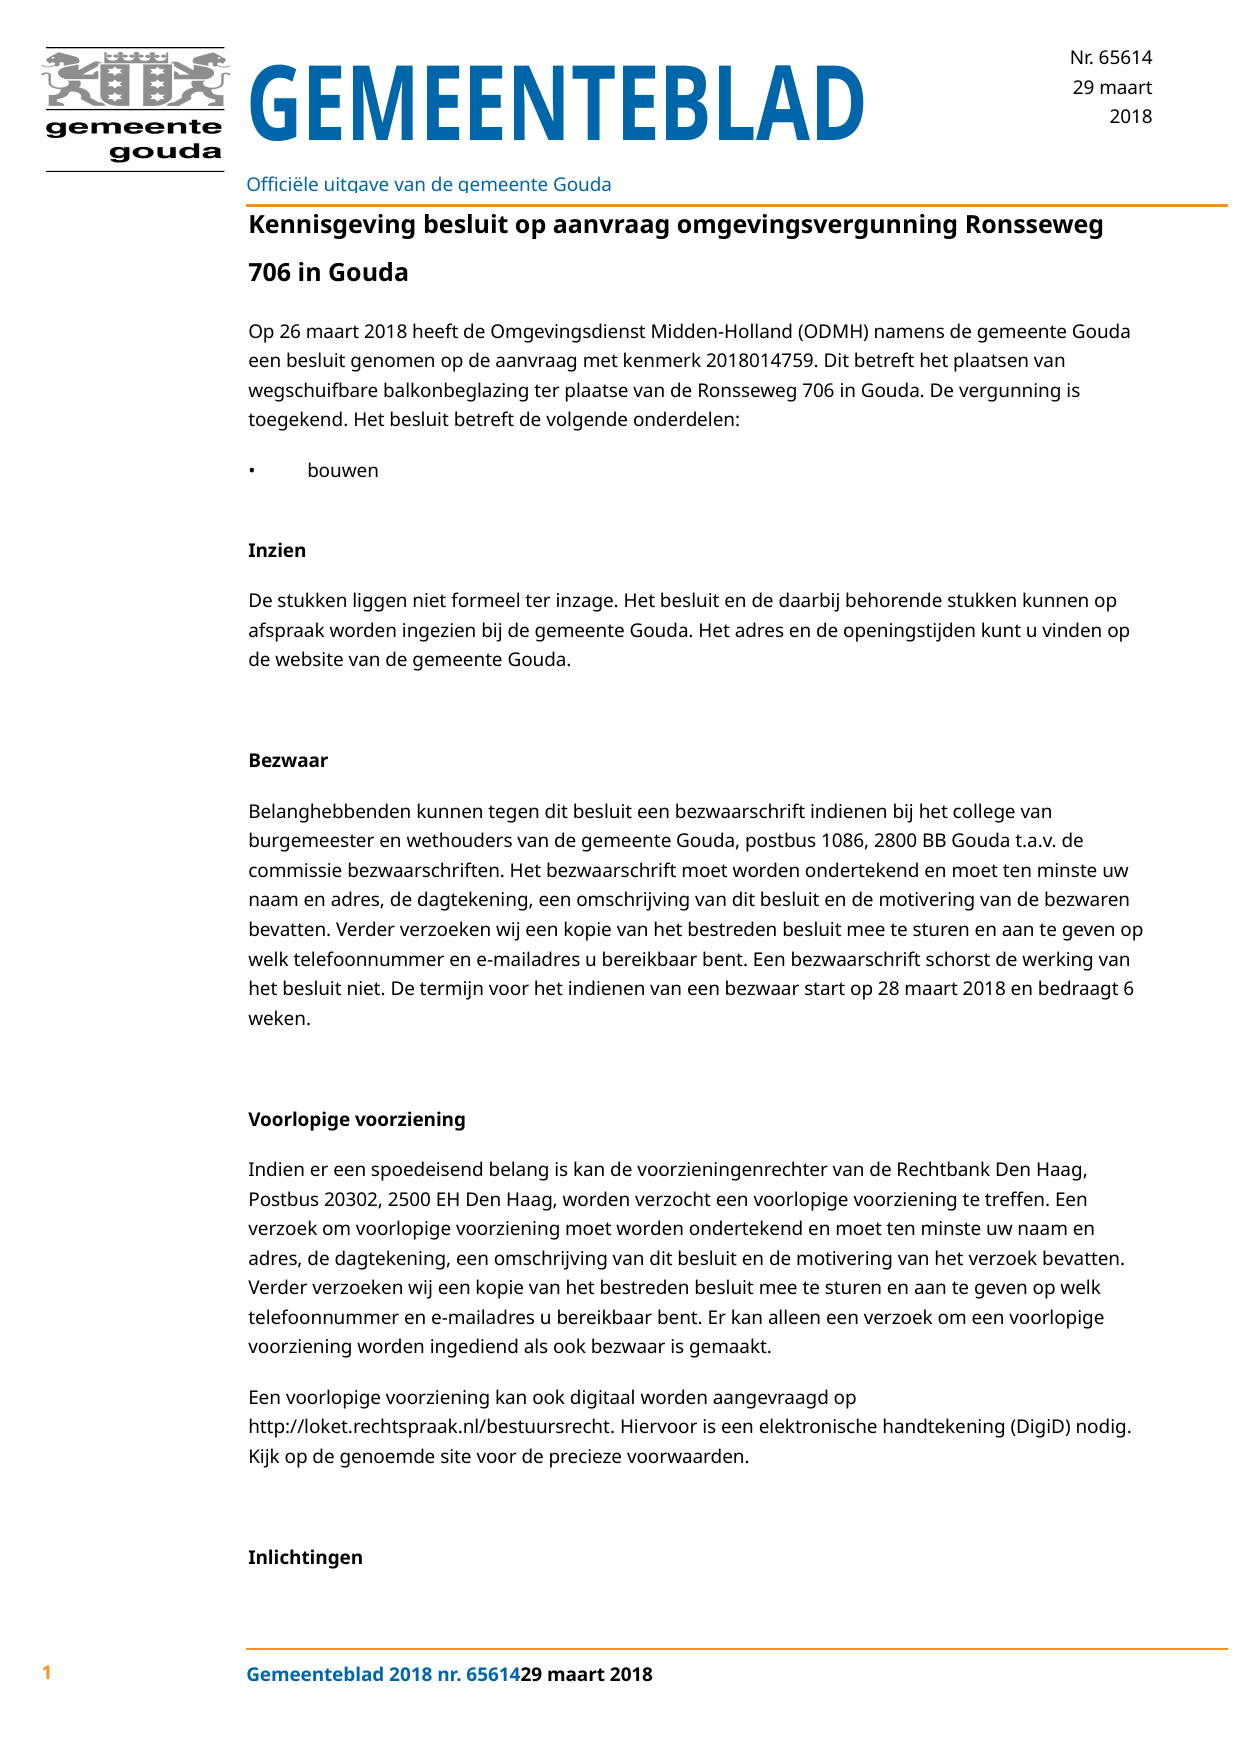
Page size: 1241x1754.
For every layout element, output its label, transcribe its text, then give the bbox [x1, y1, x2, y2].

text Een voorlopige voorziening kan ook digitaal worden aangevraagd op http://loket.rechtspraak.nl/bestuursrecht. Hiervoor is een elektronische handtekening (DigiD) nodig. Kijk op de genoemde site voor de precieze voorwaarden. [248, 1384, 1152, 1469]
picture [41, 47, 231, 172]
text Indien er een spoedeisend belang is kan de voorzieningenrechter van de Rechtbank Den Haag, Postbus 20302, 2500 EH Den Haag, worden verzocht een voorlopige voorziening te treffen. Een verzoek om voorlopige voorziening moet worden ondertekend en moet ten minste uw naam en adres, de dagtekening, een omschrijving van dit besluit en de motivering van het verzoek bevatten. Verder verzoeken wij een kopie van het bestreden besluit mee te sturen en aan te geven op welk telefoonnummer en e-mailadres u bereikbaar bent. Er kan alleen een verzoek om een voorlopige voorziening worden ingediend als ook bezwaar is gemaakt. [248, 1156, 1152, 1359]
text De stukken liggen niet formeel ter inzage. Het besluit en de daarbij behorende stukken kunnen op afspraak worden ingezien bij de gemeente Gouda. Het adres en de openingstijden kunt u vinden op de website van de gemeente Gouda. [248, 587, 1152, 672]
text Voorlopige voorziening [248, 1106, 1152, 1132]
text Belanghebbenden kunnen tegen dit besluit een bezwaarschrift indienen bij het college van burgemeester en wethouders van de gemeente Gouda, postbus 1086, 2800 BB Gouda t.a.v. de commissie bezwaarschriften. Het bezwaarschrift moet worden ondertekend en moet ten minste uw naam en adres, de dagtekening, een omschrijving van dit besluit en de motivering van de bezwaren bevatten. Verder verzoeken wij een kopie van het bestreden besluit mee te sturen en aan te geven op welk telefoonnummer en e-mailadres u bereikbaar bent. Een bezwaarschrift schorst de werking van het besluit niet. De termijn voor het indienen van een bezwaar start op 28 maart 2018 en bedraagt 6 weken. [248, 798, 1152, 1031]
text Inlichtingen [248, 1544, 1152, 1570]
text Kennisgeving besluit op aanvraag omgevingsvergunning Ronsseweg 706 in Gouda [248, 207, 1152, 288]
text Inzien [248, 537, 1152, 563]
text Bezwaar [248, 747, 1152, 773]
list bouwen [248, 457, 1152, 483]
text Op 26 maart 2018 heeft de Omgevingsdienst Midden-Holland (ODMH) namens de gemeente Gouda een besluit genomen op de aanvraag met kenmerk 2018014759. Dit betreft het plaatsen van wegschuifbare balkonbeglazing ter plaatse van de Ronsseweg 706 in Gouda. De vergunning is toegekend. Het besluit betreft de volgende onderdelen: [248, 318, 1152, 432]
